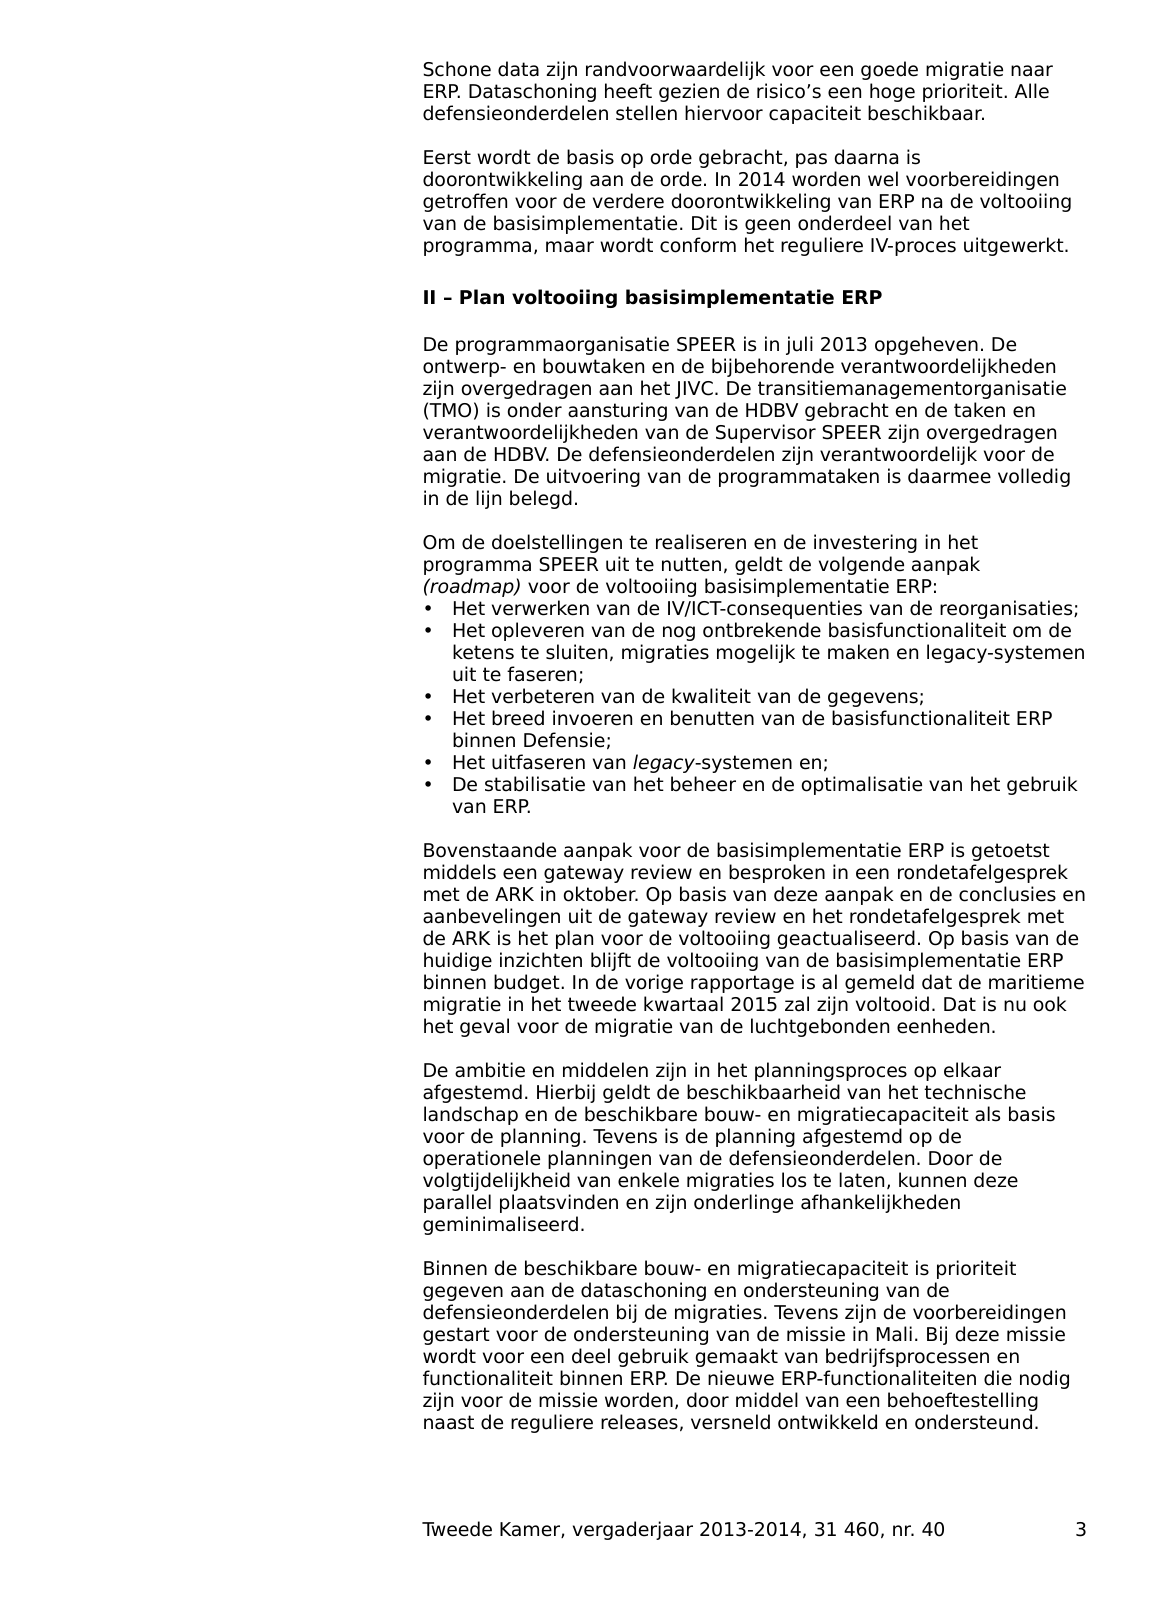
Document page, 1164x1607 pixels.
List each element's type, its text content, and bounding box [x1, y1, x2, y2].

text Eerst wordt de basis op orde gebracht, pas daarna is doorontwikkeling aan de orde. In 2014 worden wel voorbereidingen getroffen voor de verdere doorontwikkeling van ERP na de voltooiing van de basisimplementatie. Dit is geen onderdeel van het programma, maar wordt conform het reguliere IV-proces uitgewerkt. [422, 147, 1087, 257]
text Bovenstaande aanpak voor de basisimplementatie ERP is getoetst middels een gateway review en besproken in een rondetafelgesprek met de ARK in oktober. Op basis van deze aanpak en de conclusies en aanbevelingen uit de gateway review en het rondetafelgesprek met de ARK is het plan voor de voltooiing geactualiseerd. Op basis van de huidige inzichten blijft de voltooiing van de basisimplementatie ERP binnen budget. In de vorige rapportage is al gemeld dat de maritieme migratie in het tweede kwartaal 2015 zal zijn voltooid. Dat is nu ook het geval voor de migratie van de luchtgebonden eenheden. [422, 840, 1087, 1038]
text Om de doelstellingen te realiseren en de investering in het programma SPEER uit te nutten, geldt de volgende aanpak (roadmap) voor de voltooiing basisimplementatie ERP: [422, 532, 1087, 598]
text De ambitie en middelen zijn in het planningsproces op elkaar afgestemd. Hierbij geldt de beschikbaarheid van het technische landschap en de beschikbare bouw- en migratiecapaciteit als basis voor de planning. Tevens is de planning afgestemd op de operationele planningen van de defensieonderdelen. Door de volgtijdelijkheid van enkele migraties los te laten, kunnen deze parallel plaatsvinden en zijn onderlinge afhankelijkheden geminimaliseerd. [422, 1060, 1087, 1236]
text • Het breed invoeren en benutten van de basisfunctionaliteit ERP binnen Defensie; [422, 708, 1087, 752]
text • Het uitfaseren van legacy-systemen en; [422, 752, 1087, 774]
text • Het verwerken van de IV/ICT-consequenties van de reorganisaties; [422, 598, 1087, 620]
text Binnen de beschikbare bouw- en migratiecapaciteit is prioriteit gegeven aan de dataschoning en ondersteuning van de defensieonderdelen bij de migraties. Tevens zijn de voorbereidingen gestart voor de ondersteuning van de missie in Mali. Bij deze missie wordt voor een deel gebruik gemaakt van bedrijfsprocessen en functionaliteit binnen ERP. De nieuwe ERP-functionaliteiten die nodig zijn voor de missie worden, door middel van een behoeftestelling naast de reguliere releases, versneld ontwikkeld en ondersteund. [422, 1258, 1087, 1434]
subtitle II – Plan voltooiing basisimplementatie ERP [422, 287, 1087, 309]
text • De stabilisatie van het beheer en de optimalisatie van het gebruik van ERP. [422, 774, 1087, 818]
text De programmaorganisatie SPEER is in juli 2013 opgeheven. De ontwerp- en bouwtaken en de bijbehorende verantwoordelijkheden zijn overgedragen aan het JIVC. De transitiemanagementorganisatie (TMO) is onder aansturing van de HDBV gebracht en de taken en verantwoordelijkheden van de Supervisor SPEER zijn overgedragen aan de HDBV. De defensieonderdelen zijn verantwoordelijk voor de migratie. De uitvoering van de programmataken is daarmee volledig in de lijn belegd. [422, 334, 1087, 510]
text • Het opleveren van de nog ontbrekende basisfunctionaliteit om de ketens te sluiten, migraties mogelijk te maken en legacy-systemen uit te faseren; [422, 620, 1087, 686]
text • Het verbeteren van de kwaliteit van de gegevens; [422, 686, 1087, 708]
text Schone data zijn randvoorwaardelijk voor een goede migratie naar ERP. Dataschoning heeft gezien de risico’s een hoge prioriteit. Alle defensieonderdelen stellen hiervoor capaciteit beschikbaar. [422, 59, 1087, 125]
